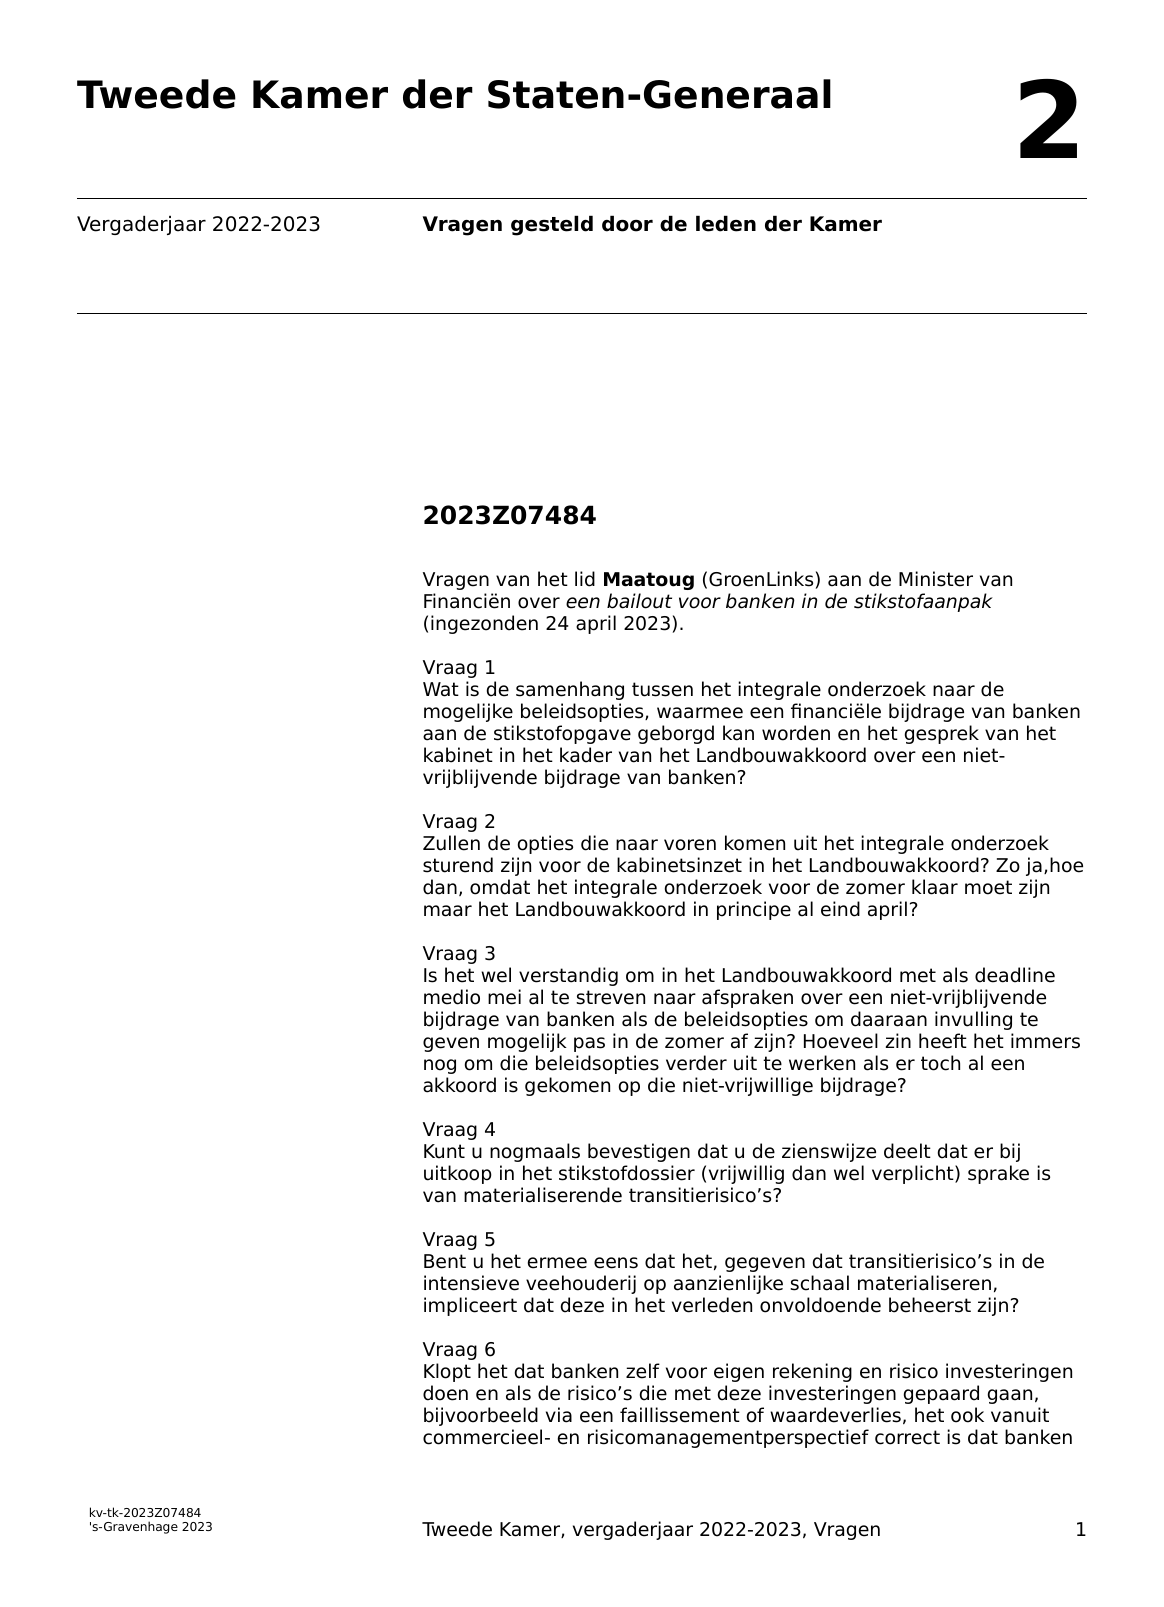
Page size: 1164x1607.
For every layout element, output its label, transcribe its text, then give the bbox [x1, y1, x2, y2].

text Vraag 1 [422, 657, 1087, 679]
text Bent u het ermee eens dat het, gegeven dat transitierisico’s in de intensieve veehouderij op aanzienlijke schaal materialiseren, impliceert dat deze in het verleden onvoldoende beheerst zijn? [422, 1251, 1087, 1317]
table_header 2 [886, 59, 1087, 198]
text Vraag 4 [422, 1119, 1087, 1141]
text 's-Gravenhage 2023 [88, 1520, 323, 1534]
text 2023Z07484 [422, 501, 1087, 531]
text Vraag 5 [422, 1229, 1087, 1251]
text Klopt het dat banken zelf voor eigen rekening en risico investeringen doen en als de risico’s die met deze investeringen gepaard gaan, bijvoorbeeld via een faillissement of waardeverlies, het ook vanuit commercieel- en risicomanagementperspectief correct is dat banken [422, 1361, 1087, 1449]
text Vraag 2 [422, 811, 1087, 833]
text Vraag 3 [422, 943, 1087, 965]
text Vraag 6 [422, 1339, 1087, 1361]
table_header Tweede Kamer der Staten-Generaal [77, 59, 886, 198]
text kv-tk-2023Z07484 [88, 1506, 323, 1520]
table_cell Vergaderjaar 2022-2023 [77, 199, 422, 313]
text Is het wel verstandig om in het Landbouwakkoord met als deadline medio mei al te streven naar afspraken over een niet-vrijblijvende bijdrage van banken als de beleidsopties om daaraan invulling te geven mogelijk pas in de zomer af zijn? Hoeveel zin heeft het immers nog om die beleidsopties verder uit te werken als er toch al een akkoord is gekomen op die niet-vrijwillige bijdrage? [422, 965, 1087, 1097]
text Wat is de samenhang tussen het integrale onderzoek naar de mogelijke beleidsopties, waarmee een financiële bijdrage van banken aan de stikstofopgave geborgd kan worden en het gesprek van het kabinet in het kader van het Landbouwakkoord over een niet-vrijblijvende bijdrage van banken? [422, 679, 1087, 789]
text Vragen van het lid Maatoug (GroenLinks) aan de Minister van Financiën over een bailout voor banken in de stikstofaanpak (ingezonden 24 april 2023). [422, 569, 1087, 635]
table_cell Vragen gesteld door de leden der Kamer [422, 199, 1087, 313]
text Kunt u nogmaals bevestigen dat u de zienswijze deelt dat er bij uitkoop in het stikstofdossier (vrijwillig dan wel verplicht) sprake is van materialiserende transitierisico’s? [422, 1141, 1087, 1207]
text Zullen de opties die naar voren komen uit het integrale onderzoek sturend zijn voor de kabinetsinzet in het Landbouwakkoord? Zo ja,hoe dan, omdat het integrale onderzoek voor de zomer klaar moet zijn maar het Landbouwakkoord in principe al eind april? [422, 833, 1087, 921]
